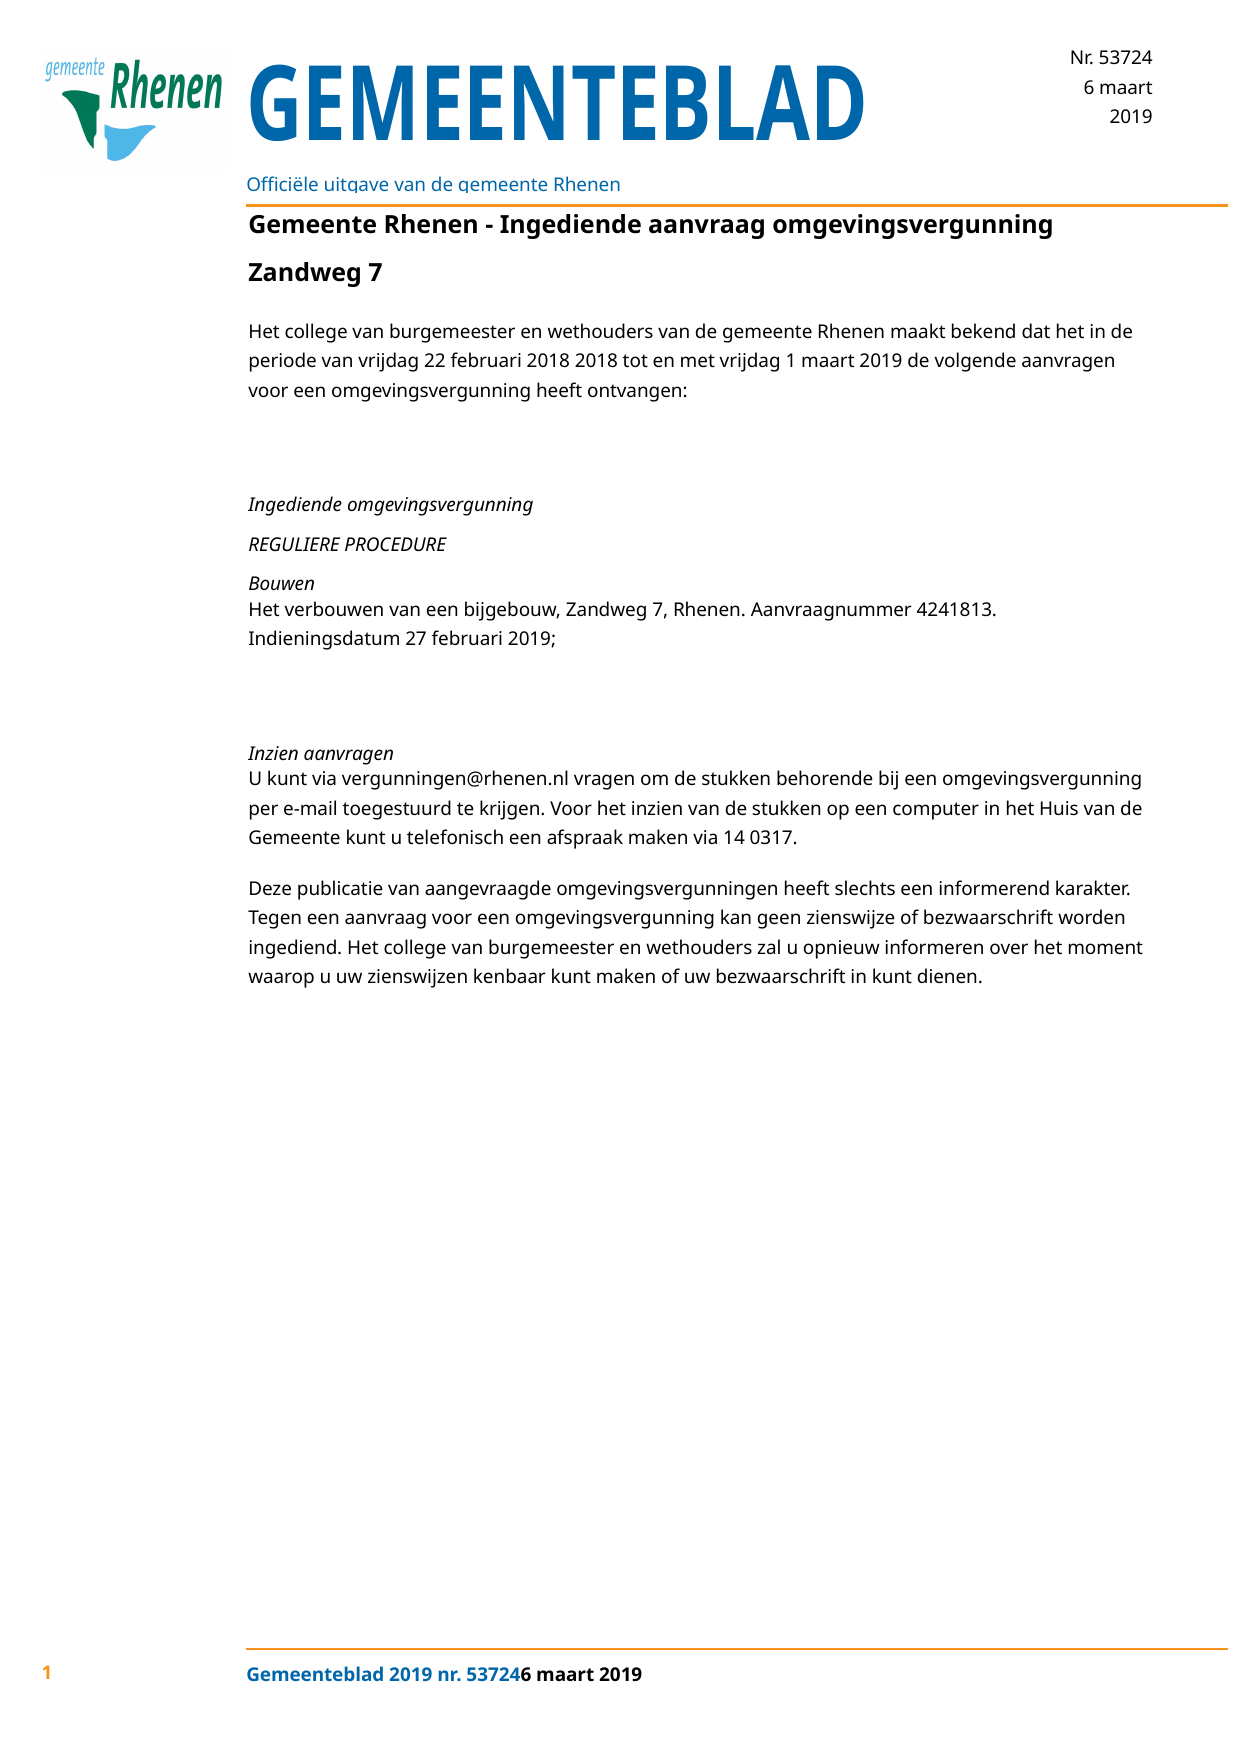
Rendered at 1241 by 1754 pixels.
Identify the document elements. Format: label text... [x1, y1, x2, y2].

text Inzien aanvragen [248, 740, 1152, 765]
text Het college van burgemeester en wethouders van de gemeente Rhenen maakt bekend dat het in de periode van vrijdag 22 februari 2018 2018 tot en met vrijdag 1 maart 2019 de volgende aanvragen voor een omgevingsvergunning heeft ontvangen: [248, 318, 1152, 403]
text Deze publicatie van aangevraagde omgevingsvergunningen heeft slechts een informerend karakter. Tegen een aanvraag voor een omgevingsvergunning kan geen zienswijze of bezwaarschrift worden ingediend. Het college van burgemeester en wethouders zal u opnieuw informeren over het moment waarop u uw zienswijzen kenbaar kunt maken of uw bezwaarschrift in kunt dienen. [248, 875, 1152, 989]
text U kunt via vergunningen@rhenen.nl vragen om de stukken behorende bij een omgevingsvergunning per e-mail toegestuurd te krijgen. Voor het inzien van de stukken op een computer in het Huis van de Gemeente kunt u telefonisch een afspraak maken via 14 0317. [248, 765, 1152, 850]
text REGULIERE PROCEDURE [248, 531, 1152, 556]
text Het verbouwen van een bijgebouw, Zandweg 7, Rhenen. Aanvraagnummer 4241813. Indieningsdatum 27 februari 2019; [248, 596, 1152, 651]
text Gemeente Rhenen - Ingediende aanvraag omgevingsvergunning Zandweg 7 [248, 207, 1152, 288]
picture [41, 47, 231, 172]
text Ingediende omgevingsvergunning [248, 491, 1152, 517]
text Bouwen [248, 570, 1152, 596]
